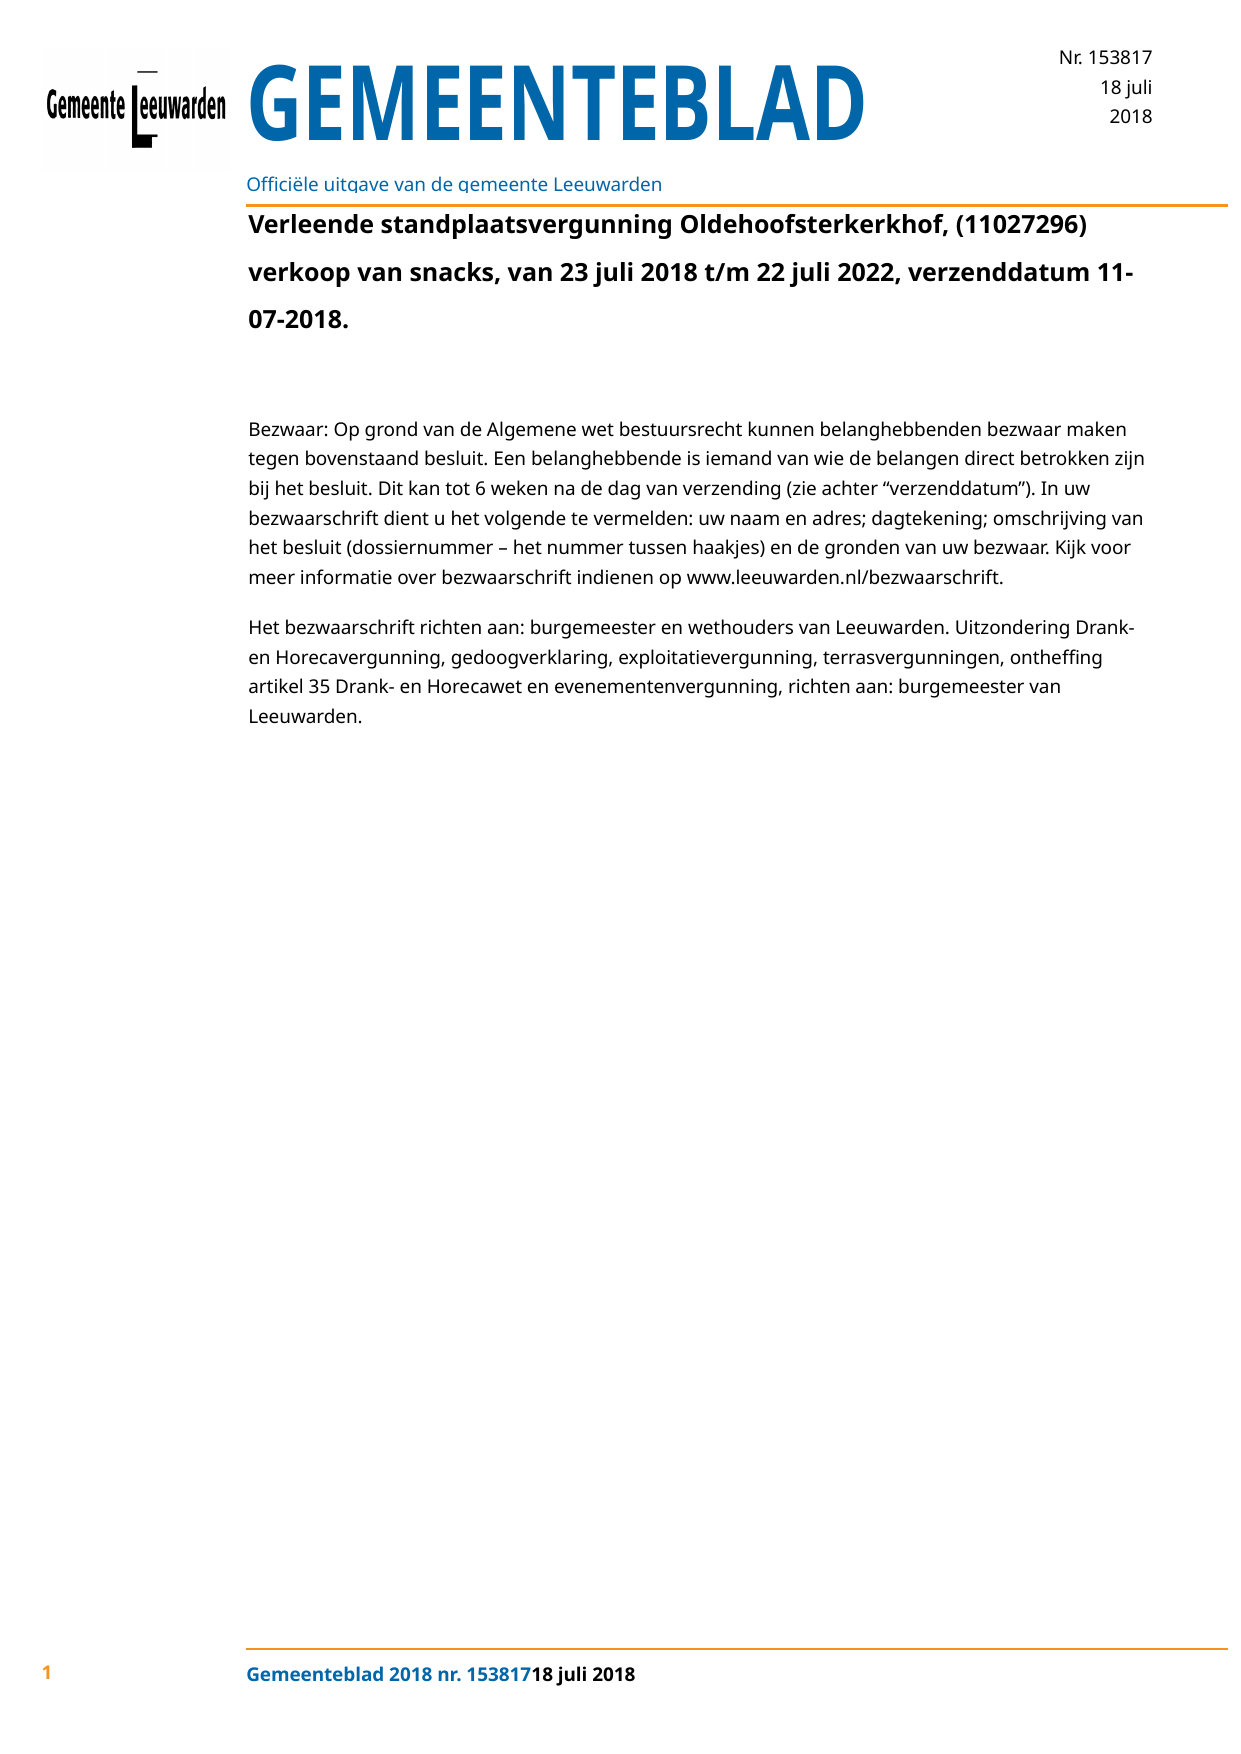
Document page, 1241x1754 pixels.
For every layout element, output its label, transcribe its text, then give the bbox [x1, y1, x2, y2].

picture [41, 47, 231, 172]
text Bezwaar: Op grond van de Algemene wet bestuursrecht kunnen belanghebbenden bezwaar maken tegen bovenstaand besluit. Een belanghebbende is iemand van wie de belangen direct betrokken zijn bij het besluit. Dit kan tot 6 weken na de dag van verzending (zie achter “verzenddatum”). In uw bezwaarschrift dient u het volgende te vermelden: uw naam en adres; dagtekening; omschrijving van het besluit (dossiernummer – het nummer tussen haakjes) en de gronden van uw bezwaar. Kijk voor meer informatie over bezwaarschrift indienen op www.leeuwarden.nl/bezwaarschrift. [248, 416, 1152, 589]
text Het bezwaarschrift richten aan: burgemeester en wethouders van Leeuwarden. Uitzondering Drank- en Horecavergunning, gedoogverklaring, exploitatievergunning, terrasvergunningen, ontheffing artikel 35 Drank- en Horecawet en evenementenvergunning, richten aan: burgemeester van Leeuwarden. [248, 614, 1152, 729]
text Verleende standplaatsvergunning Oldehoofsterkerkhof, (11027296) verkoop van snacks, van 23 juli 2018 t/m 22 juli 2022, verzenddatum 11-07-2018. [248, 207, 1152, 336]
